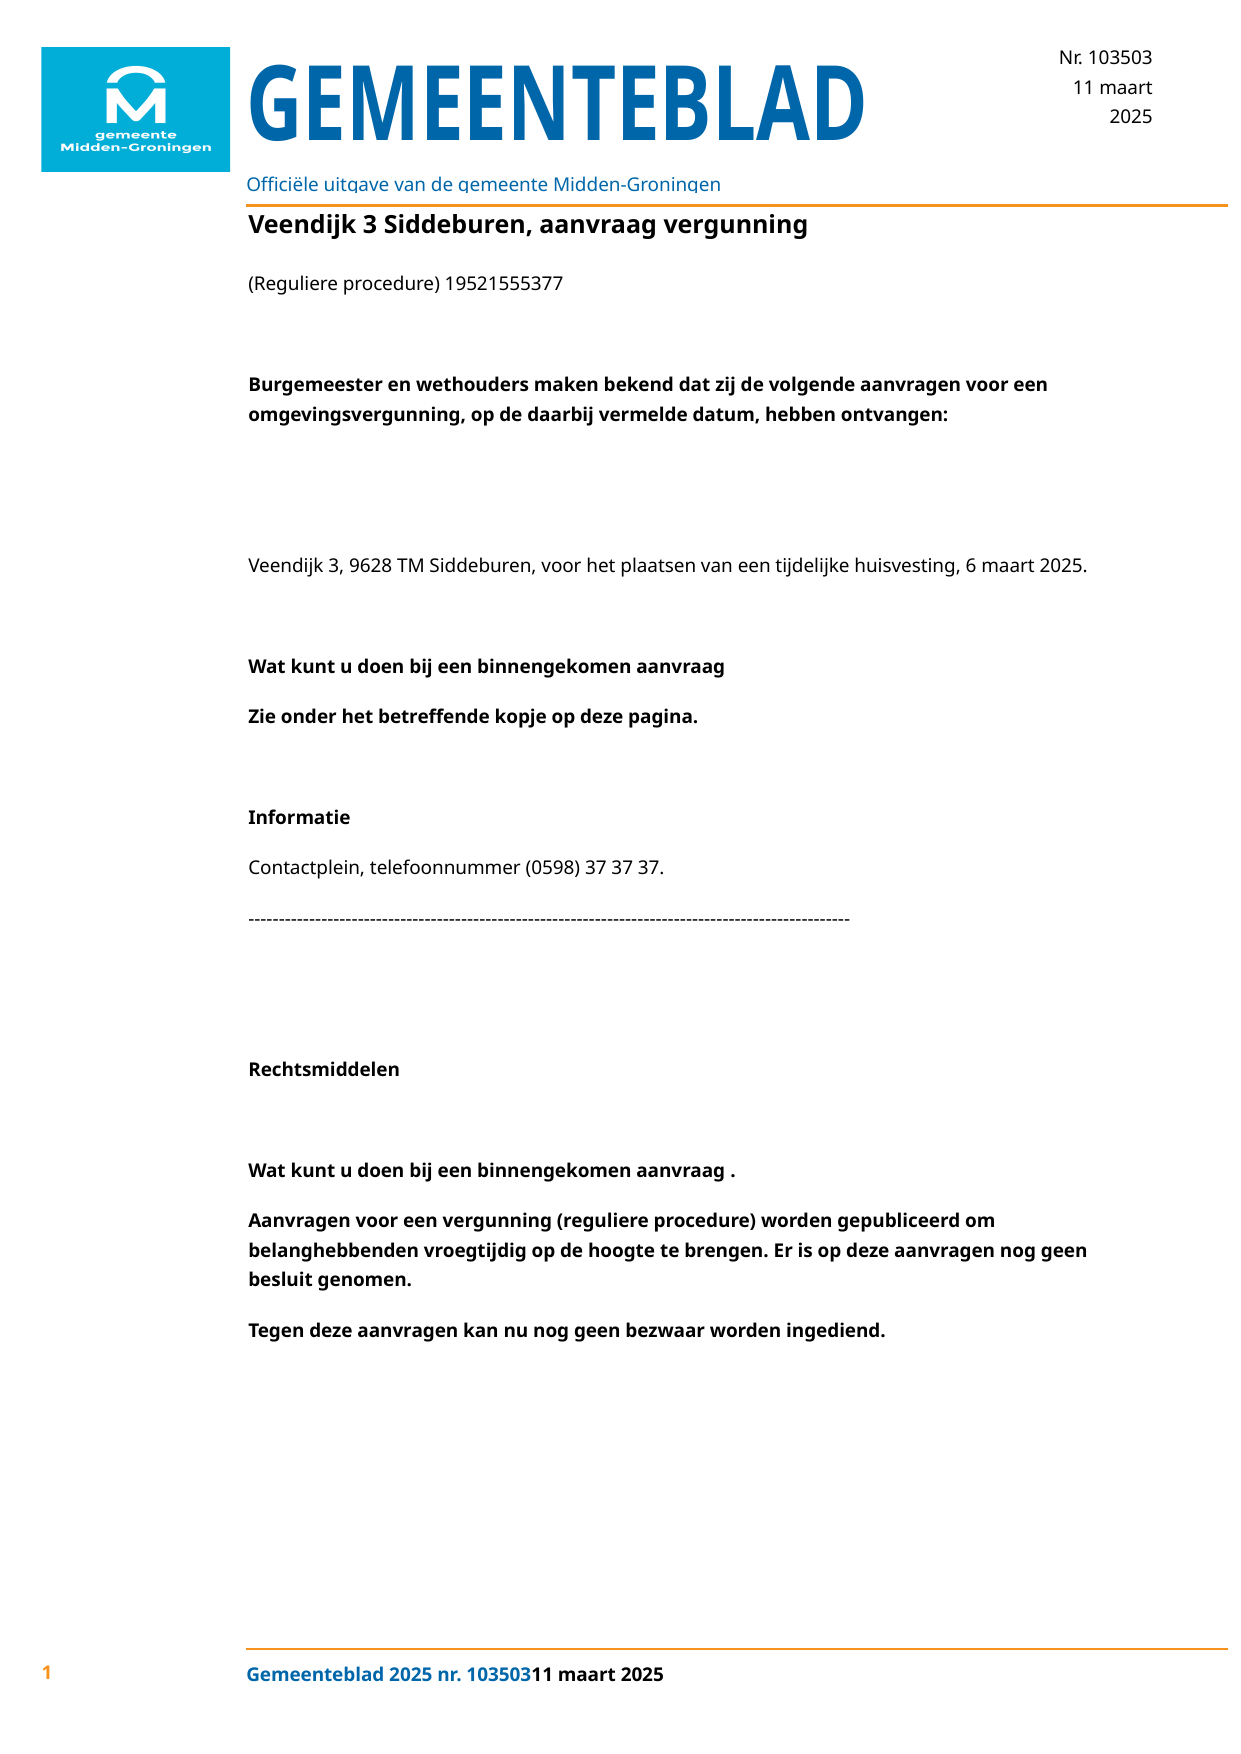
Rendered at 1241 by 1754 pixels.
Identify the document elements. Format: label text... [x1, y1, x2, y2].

text Wat kunt u doen bij een binnengekomen aanvraag . [248, 1157, 1152, 1183]
text Informatie [248, 804, 1152, 830]
text Veendijk 3 Siddeburen, aanvraag vergunning [248, 207, 1152, 241]
text Zie onder het betreffende kopje op deze pagina. [248, 703, 1152, 729]
picture [107, 89, 165, 122]
picture [184, 146, 190, 153]
text Rechtsmiddelen [248, 1056, 1152, 1082]
text (Reguliere procedure) 19521555377 [248, 270, 1152, 296]
text Burgemeester en wethouders maken bekend dat zij de volgende aanvragen voor een omgevingsvergunning, op de daarbij vermelde datum, hebben ontvangen: [248, 371, 1152, 426]
text Tegen deze aanvragen kan nu nog geen bezwaar worden ingediend. [248, 1317, 1152, 1343]
text Wat kunt u doen bij een binnengekomen aanvraag [248, 653, 1152, 678]
text Contactplein, telefoonnummer (0598) 37 37 37. [248, 854, 1152, 880]
text Veendijk 3, 9628 TM Siddeburen, voor het plaatsen van een tijdelijke huisvesting, 6 maart 2025. [248, 552, 1152, 578]
text Aanvragen voor een vergunning (reguliere procedure) worden gepubliceerd om belanghebbenden vroegtijdig op de hoogte te brengen. Er is op deze aanvragen nog geen besluit genomen. [248, 1207, 1152, 1292]
text --------------------------------------------------------------------------------------------------- [248, 905, 1152, 931]
picture [108, 66, 164, 82]
